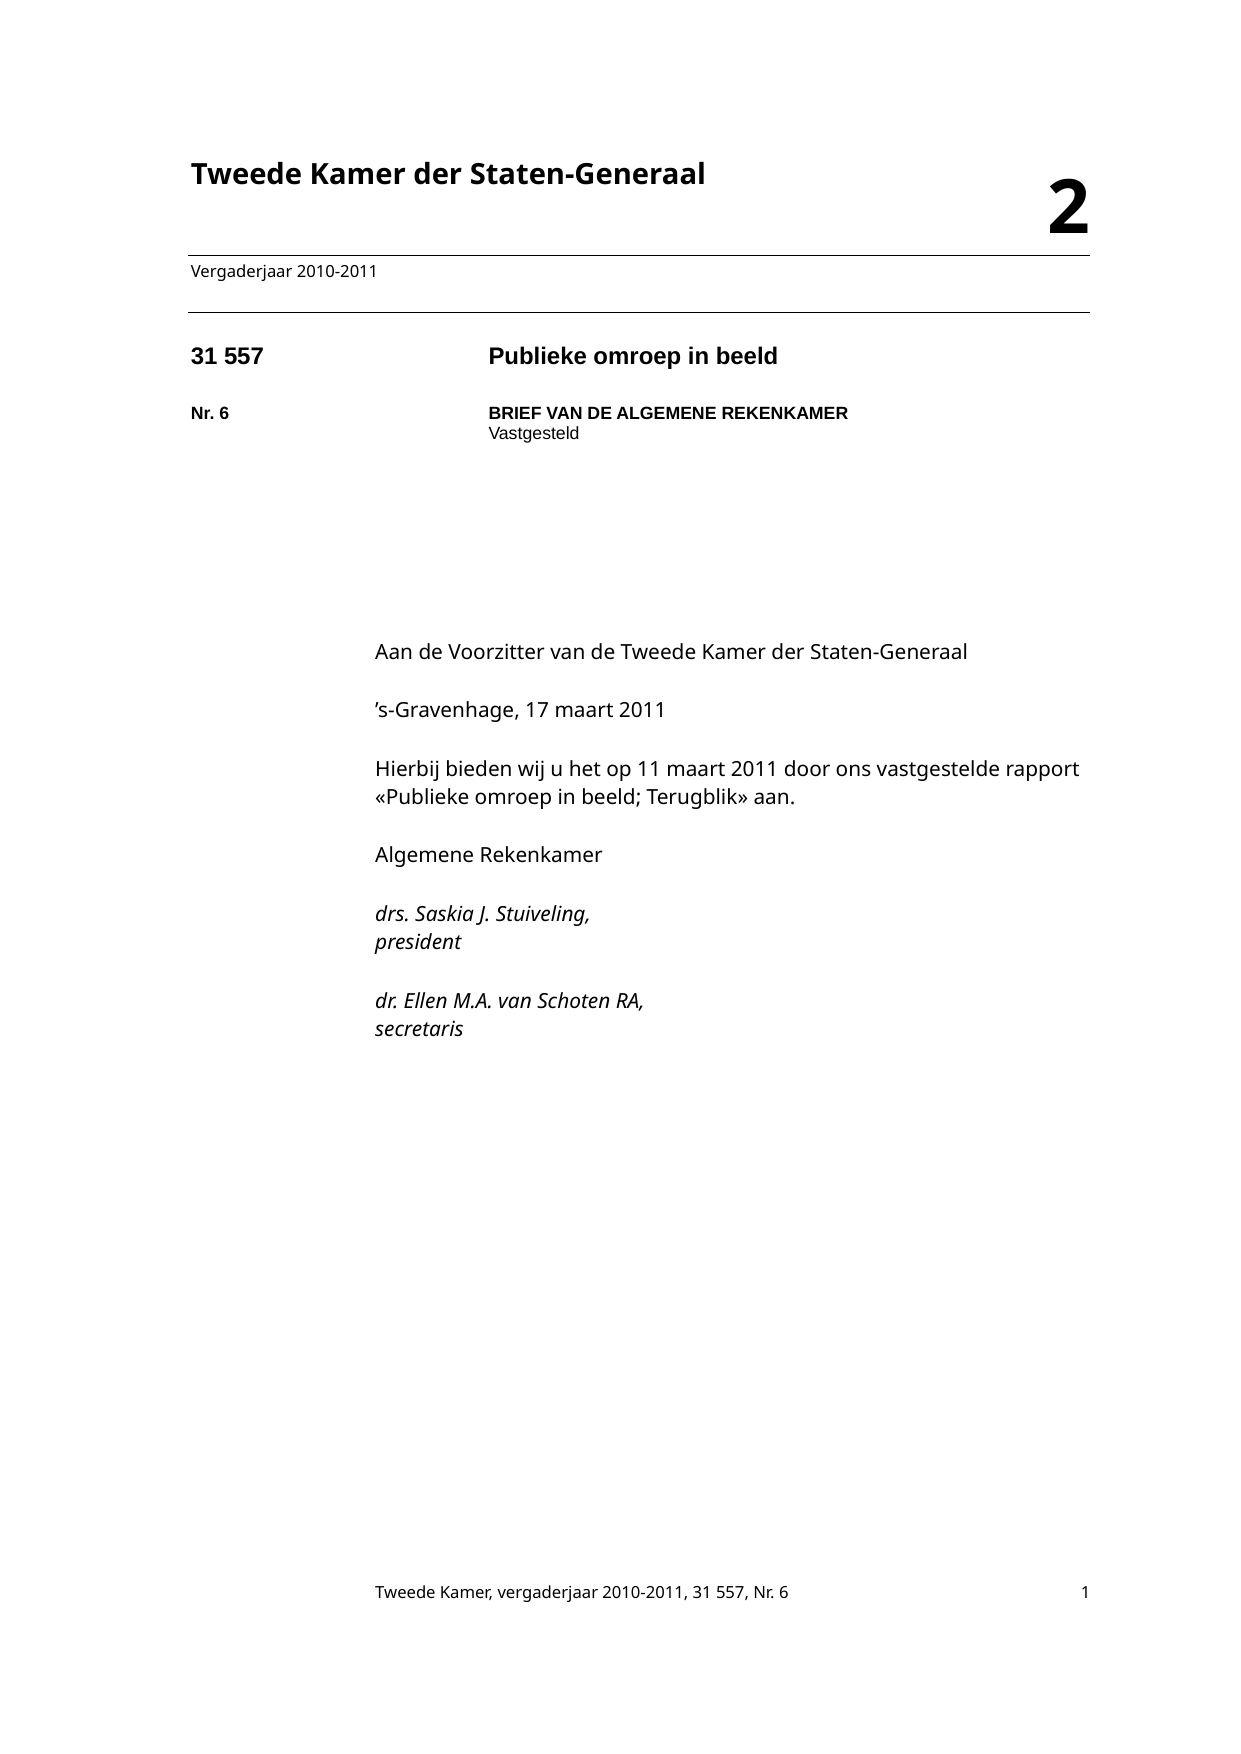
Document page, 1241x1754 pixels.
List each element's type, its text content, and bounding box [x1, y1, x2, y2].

text Hierbij bieden wij u het op 11 maart 2011 door ons vastgestelde rapport «Publieke omroep in beeld; Terugblik» aan. [375, 754, 1090, 811]
text Algemene Rekenkamer [375, 841, 1090, 869]
table_cell BRIEF VAN DE ALGEMENE REKENKAMER Vastgesteld [485, 399, 1090, 518]
table_cell Publieke omroep in beeld [485, 339, 1090, 399]
table_header Tweede Kamer der Staten-Generaal [188, 150, 909, 255]
table_cell Vergaderjaar 2010-2011 [188, 256, 485, 312]
text dr. Ellen M.A. van Schoten RA, [375, 986, 1090, 1014]
table_header 2 [910, 150, 1090, 255]
text Aan de Voorzitter van de Tweede Kamer der Staten-Generaal [375, 637, 1090, 665]
table_cell 31 557 [188, 339, 485, 399]
table_cell [188, 313, 485, 339]
text ’s-Gravenhage, 17 maart 2011 [375, 695, 1090, 724]
text drs. Saskia J. Stuiveling, [375, 899, 1090, 927]
table_cell Nr. 6 [188, 399, 485, 518]
table_cell [485, 256, 1090, 312]
table_cell [485, 313, 1090, 339]
text secretaris [375, 1014, 1090, 1043]
text president [375, 927, 1090, 956]
